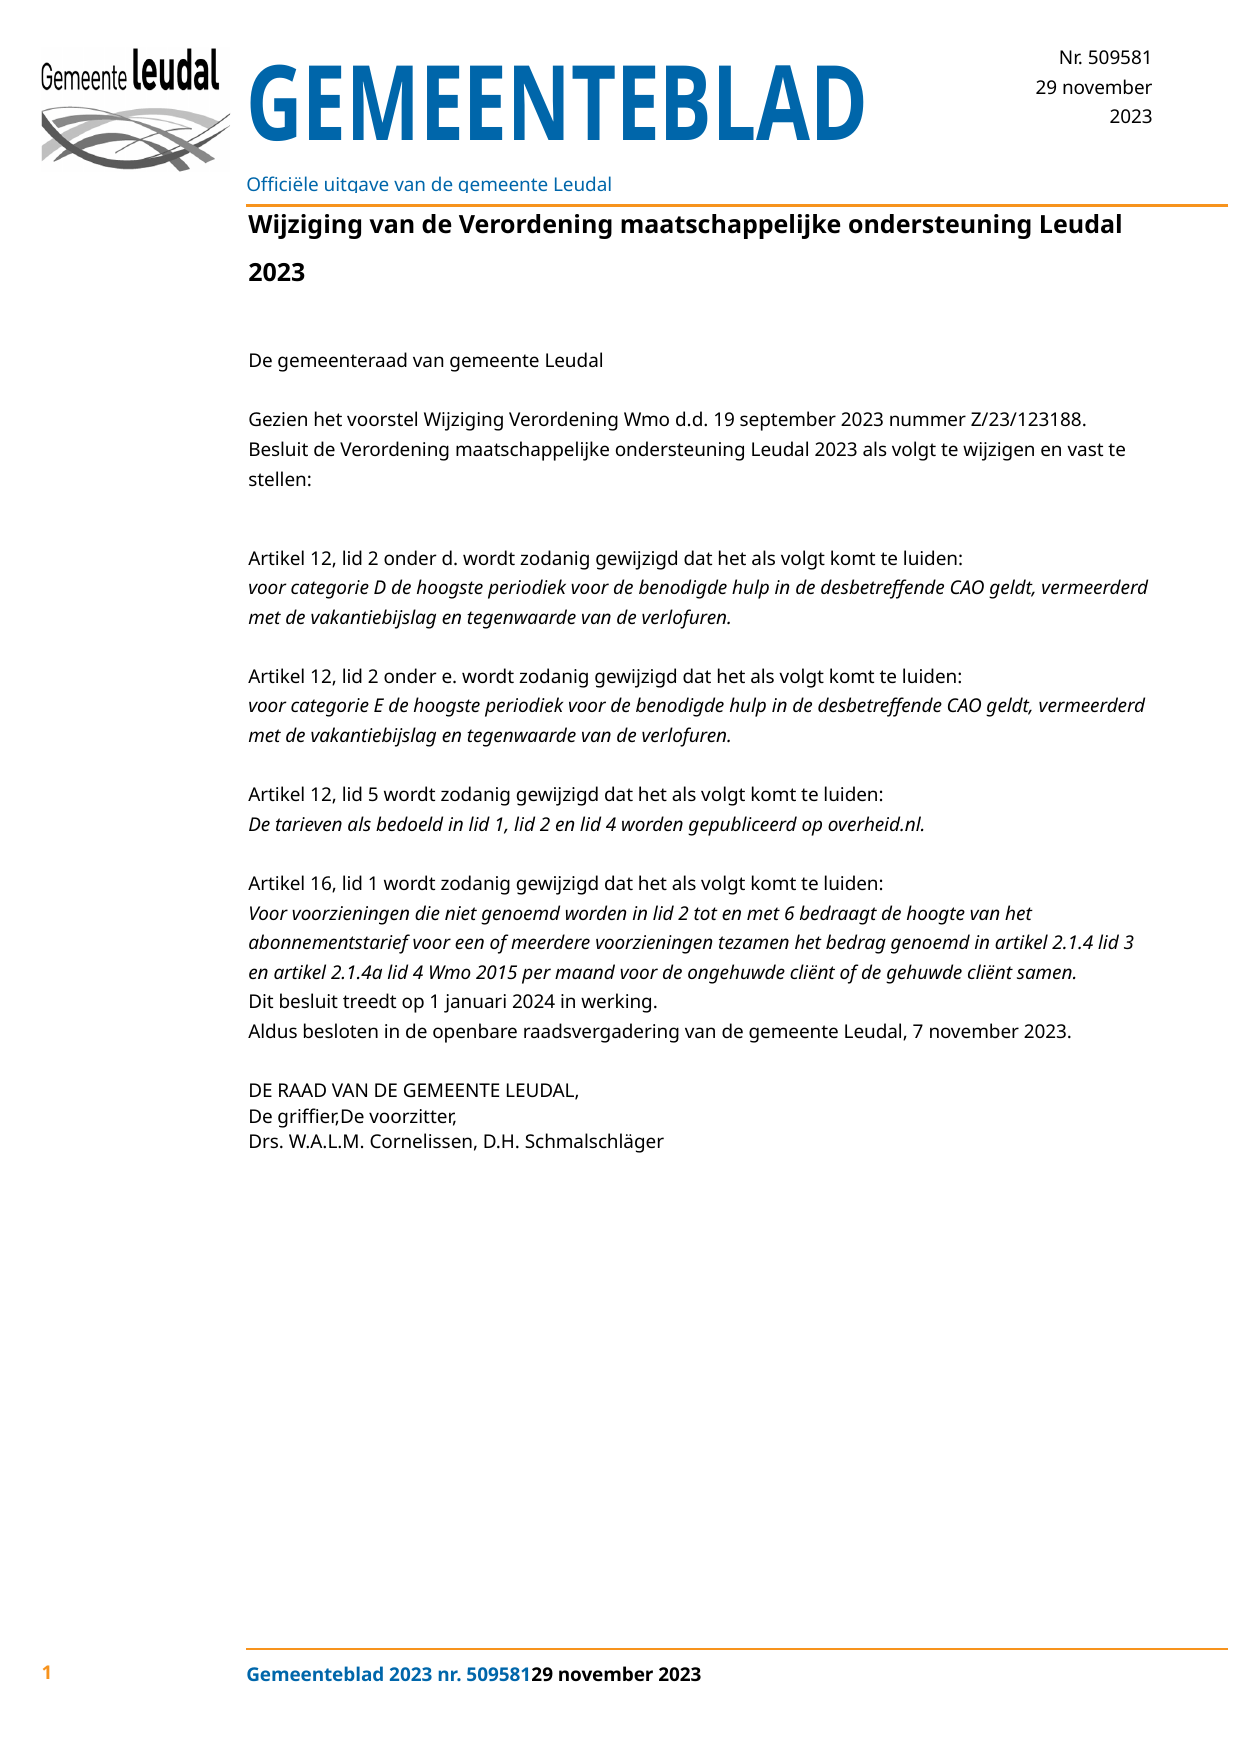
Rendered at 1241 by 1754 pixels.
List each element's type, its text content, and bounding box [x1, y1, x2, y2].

text Besluit de Verordening maatschappelijke ondersteuning Leudal 2023 als volgt te wijzigen en vast te stellen: [248, 436, 1152, 492]
text Dit besluit treedt op 1 januari 2024 in werking. [248, 988, 1152, 1014]
text Voor voorzieningen die niet genoemd worden in lid 2 tot en met 6 bedraagt de hoogte van het abonnementstarief voor een of meerdere voorzieningen tezamen het bedrag genoemd in artikel 2.1.4 lid 3 en artikel 2.1.4a lid 4 Wmo 2015 per maand voor de ongehuwde cliënt of de gehuwde cliënt samen. [248, 900, 1152, 984]
text Artikel 12, lid 2 onder e. wordt zodanig gewijzigd dat het als volgt komt te luiden: [248, 663, 1152, 689]
text voor categorie E de hoogste periodiek voor de benodigde hulp in de desbetreffende CAO geldt, vermeerderd met de vakantiebijslag en tegenwaarde van de verlofuren. [248, 693, 1152, 748]
text voor categorie D de hoogste periodiek voor de benodigde hulp in de desbetreffende CAO geldt, vermeerderd met de vakantiebijslag en tegenwaarde van de verlofuren. [248, 574, 1152, 629]
text Artikel 16, lid 1 wordt zodanig gewijzigd dat het als volgt komt te luiden: [248, 870, 1152, 896]
picture [41, 47, 231, 172]
text Artikel 12, lid 2 onder d. wordt zodanig gewijzigd dat het als volgt komt te luiden: [248, 545, 1152, 570]
text Wijziging van de Verordening maatschappelijke ondersteuning Leudal 2023 [248, 207, 1152, 288]
text De tarieven als bedoeld in lid 1, lid 2 en lid 4 worden gepubliceerd op overheid.nl. [248, 811, 1152, 837]
text De griffier,De voorzitter, [248, 1103, 1152, 1129]
text Aldus besloten in de openbare raadsvergadering van de gemeente Leudal, 7 november 2023. [248, 1018, 1152, 1044]
text De gemeenteraad van gemeente Leudal [248, 347, 1152, 373]
text Drs. W.A.L.M. Cornelissen, D.H. Schmalschläger [248, 1129, 1152, 1154]
text Gezien het voorstel Wijziging Verordening Wmo d.d. 19 september 2023 nummer Z/23/123188. [248, 407, 1152, 432]
text DE RAAD VAN DE GEMEENTE LEUDAL, [248, 1077, 1152, 1103]
text Artikel 12, lid 5 wordt zodanig gewijzigd dat het als volgt komt te luiden: [248, 781, 1152, 807]
